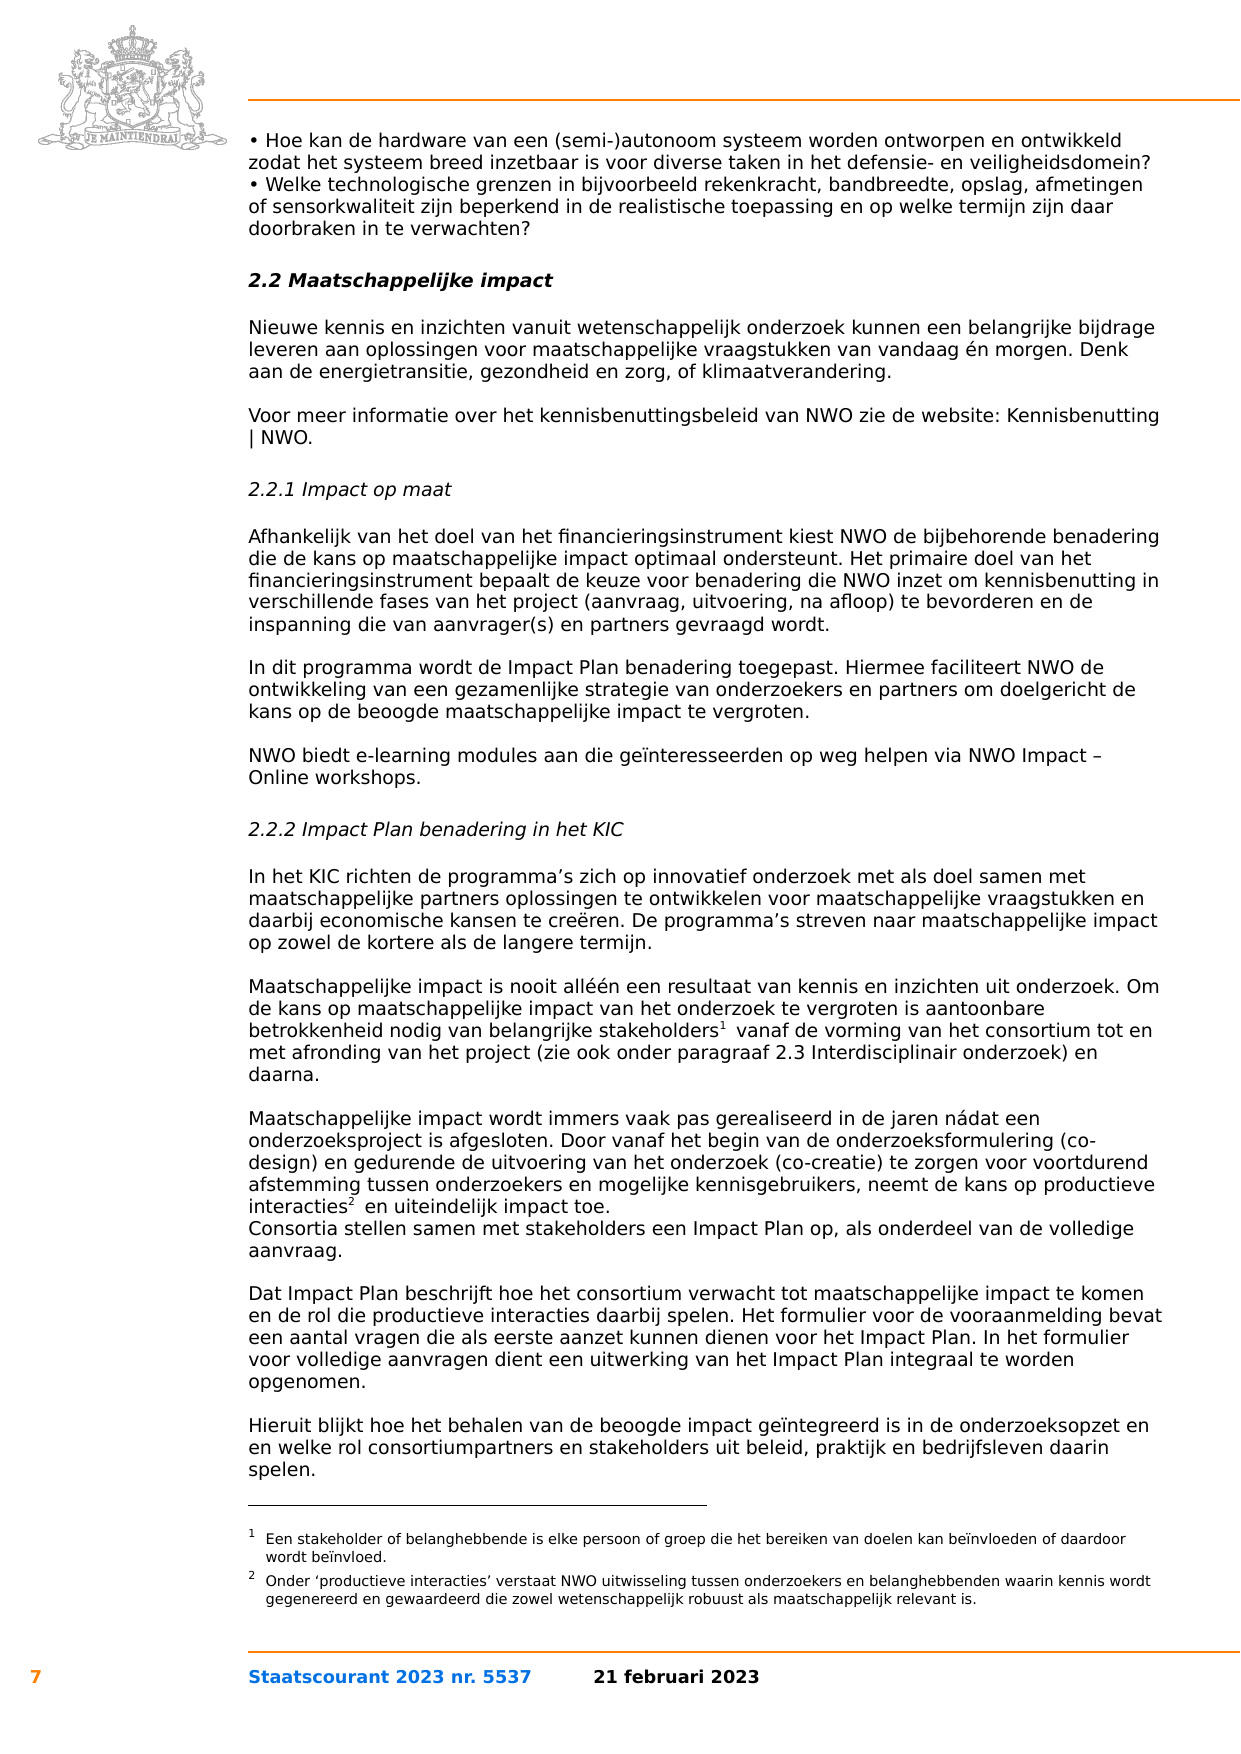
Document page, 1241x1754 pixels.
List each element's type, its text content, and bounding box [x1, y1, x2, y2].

picture [38, 25, 227, 150]
subtitle 2.2.2 Impact Plan benadering in het KIC [248, 819, 1163, 841]
text Afhankelijk van het doel van het financieringsinstrument kiest NWO de bijbehorende benadering die de kans op maatschappelijke impact optimaal ondersteunt. Het primaire doel van het financieringsinstrument bepaalt de keuze voor benadering die NWO inzet om kennisbenutting in verschillende fases van het project (aanvraag, uitvoering, na afloop) te bevorderen en de inspanning die van aanvrager(s) en partners gevraagd wordt. [248, 526, 1163, 635]
subtitle 2.2.1 Impact op maat [248, 478, 1163, 501]
text • Hoe kan de hardware van een (semi-)autonoom systeem worden ontworpen en ontwikkeld zodat het systeem breed inzetbaar is voor diverse taken in het defensie- en veiligheidsdomein? [248, 130, 1163, 174]
text Maatschappelijke impact is nooit alléén een resultaat van kennis en inzichten uit onderzoek. Om de kans op maatschappelijke impact van het onderzoek te vergroten is aantoonbare betrokkenheid nodig van belangrijke stakeholders vanaf de vorming van het consortium tot en met afronding van het project (zie ook onder paragraaf 2.3 Interdisciplinair onderzoek) en daarna. [248, 976, 1163, 1086]
text Consortia stellen samen met stakeholders een Impact Plan op, als onderdeel van de volledige aanvraag. [248, 1217, 1163, 1261]
text Dat Impact Plan beschrijft hoe het consortium verwacht tot maatschappelijke impact te komen en de rol die productieve interacties daarbij spelen. Het formulier voor de vooraanmelding bevat een aantal vragen die als eerste aanzet kunnen dienen voor het Impact Plan. In het formulier voor volledige aanvragen dient een uitwerking van het Impact Plan integraal te worden opgenomen. [248, 1283, 1163, 1393]
text Voor meer informatie over het kennisbenuttingsbeleid van NWO zie de website: Kennisbenutting | NWO. [248, 404, 1163, 448]
text Maatschappelijke impact wordt immers vaak pas gerealiseerd in de jaren nádat een onderzoeksproject is afgesloten. Door vanaf het begin van de onderzoeksformulering (co-design) en gedurende de uitvoering van het onderzoek (co-creatie) te zorgen voor voortdurend afstemming tussen onderzoekers en mogelijke kennisgebruikers, neemt de kans op productieve interacties en uiteindelijk impact toe. [248, 1108, 1163, 1217]
subtitle 2.2 Maatschappelijke impact [248, 270, 1163, 292]
text In het KIC richten de programma’s zich op innovatief onderzoek met als doel samen met maatschappelijke partners oplossingen te ontwikkelen voor maatschappelijke vraagstukken en daarbij economische kansen te creëren. De programma’s streven naar maatschappelijke impact op zowel de kortere als de langere termijn. [248, 866, 1163, 954]
text Onder ‘productieve interacties’ verstaat NWO uitwisseling tussen onderzoekers en belanghebbenden waarin kennis wordt gegenereerd en gewaardeerd die zowel wetenschappelijk robuust als maatschappelijk relevant is. [248, 1569, 1163, 1608]
text In dit programma wordt de Impact Plan benadering toegepast. Hiermee faciliteert NWO de ontwikkeling van een gezamenlijke strategie van onderzoekers en partners om doelgericht de kans op de beoogde maatschappelijke impact te vergroten. [248, 657, 1163, 723]
text Een stakeholder of belanghebbende is elke persoon of groep die het bereiken van doelen kan beïnvloeden of daardoor wordt beïnvloed. [248, 1527, 1163, 1566]
text Hieruit blijkt hoe het behalen van de beoogde impact geïntegreerd is in de onderzoeksopzet en en welke rol consortiumpartners en stakeholders uit beleid, praktijk en bedrijfsleven daarin spelen. [248, 1415, 1163, 1481]
text • Welke technologische grenzen in bijvoorbeeld rekenkracht, bandbreedte, opslag, afmetingen of sensorkwaliteit zijn beperkend in de realistische toepassing en op welke termijn zijn daar doorbraken in te verwachten? [248, 174, 1163, 240]
text NWO biedt e-learning modules aan die geïnteresseerden op weg helpen via NWO Impact – Online workshops. [248, 745, 1163, 789]
text Nieuwe kennis en inzichten vanuit wetenschappelijk onderzoek kunnen een belangrijke bijdrage leveren aan oplossingen voor maatschappelijke vraagstukken van vandaag én morgen. Denk aan de energietransitie, gezondheid en zorg, of klimaatverandering. [248, 317, 1163, 383]
